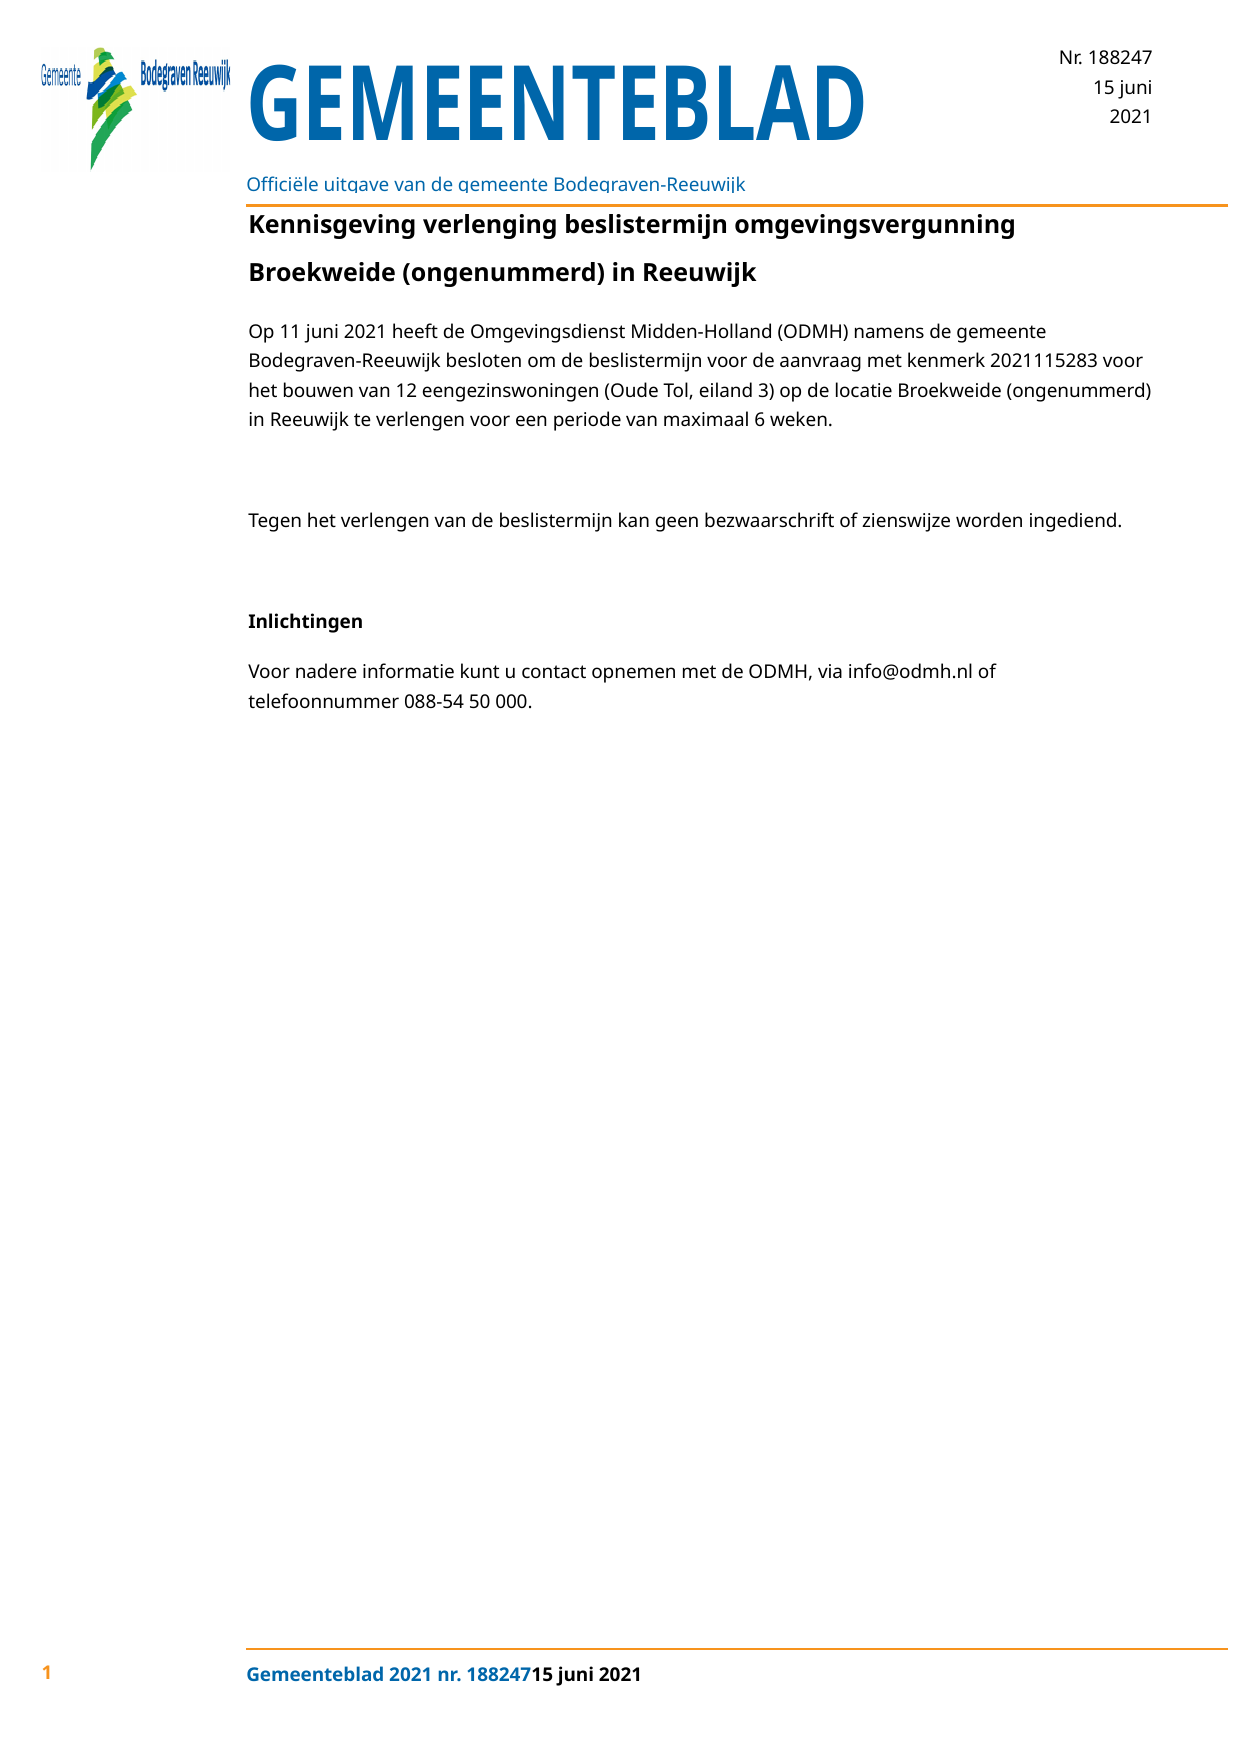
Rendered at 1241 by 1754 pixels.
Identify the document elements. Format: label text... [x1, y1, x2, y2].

text Inlichtingen [248, 608, 1152, 634]
text Voor nadere informatie kunt u contact opnemen met de ODMH, via info@odmh.nl of telefoonnummer 088-54 50 000. [248, 659, 1152, 714]
text Op 11 juni 2021 heeft de Omgevingsdienst Midden-Holland (ODMH) namens de gemeente Bodegraven-Reeuwijk besloten om de beslistermijn voor de aanvraag met kenmerk 2021115283 voor het bouwen van 12 eengezinswoningen (Oude Tol, eiland 3) op de locatie Broekweide (ongenummerd) in Reeuwijk te verlengen voor een periode van maximaal 6 weken. [248, 318, 1152, 432]
picture [41, 47, 231, 172]
text Kennisgeving verlenging beslistermijn omgevingsvergunning Broekweide (ongenummerd) in Reeuwijk [248, 207, 1152, 288]
text Tegen het verlengen van de beslistermijn kan geen bezwaarschrift of zienswijze worden ingediend. [248, 507, 1152, 533]
